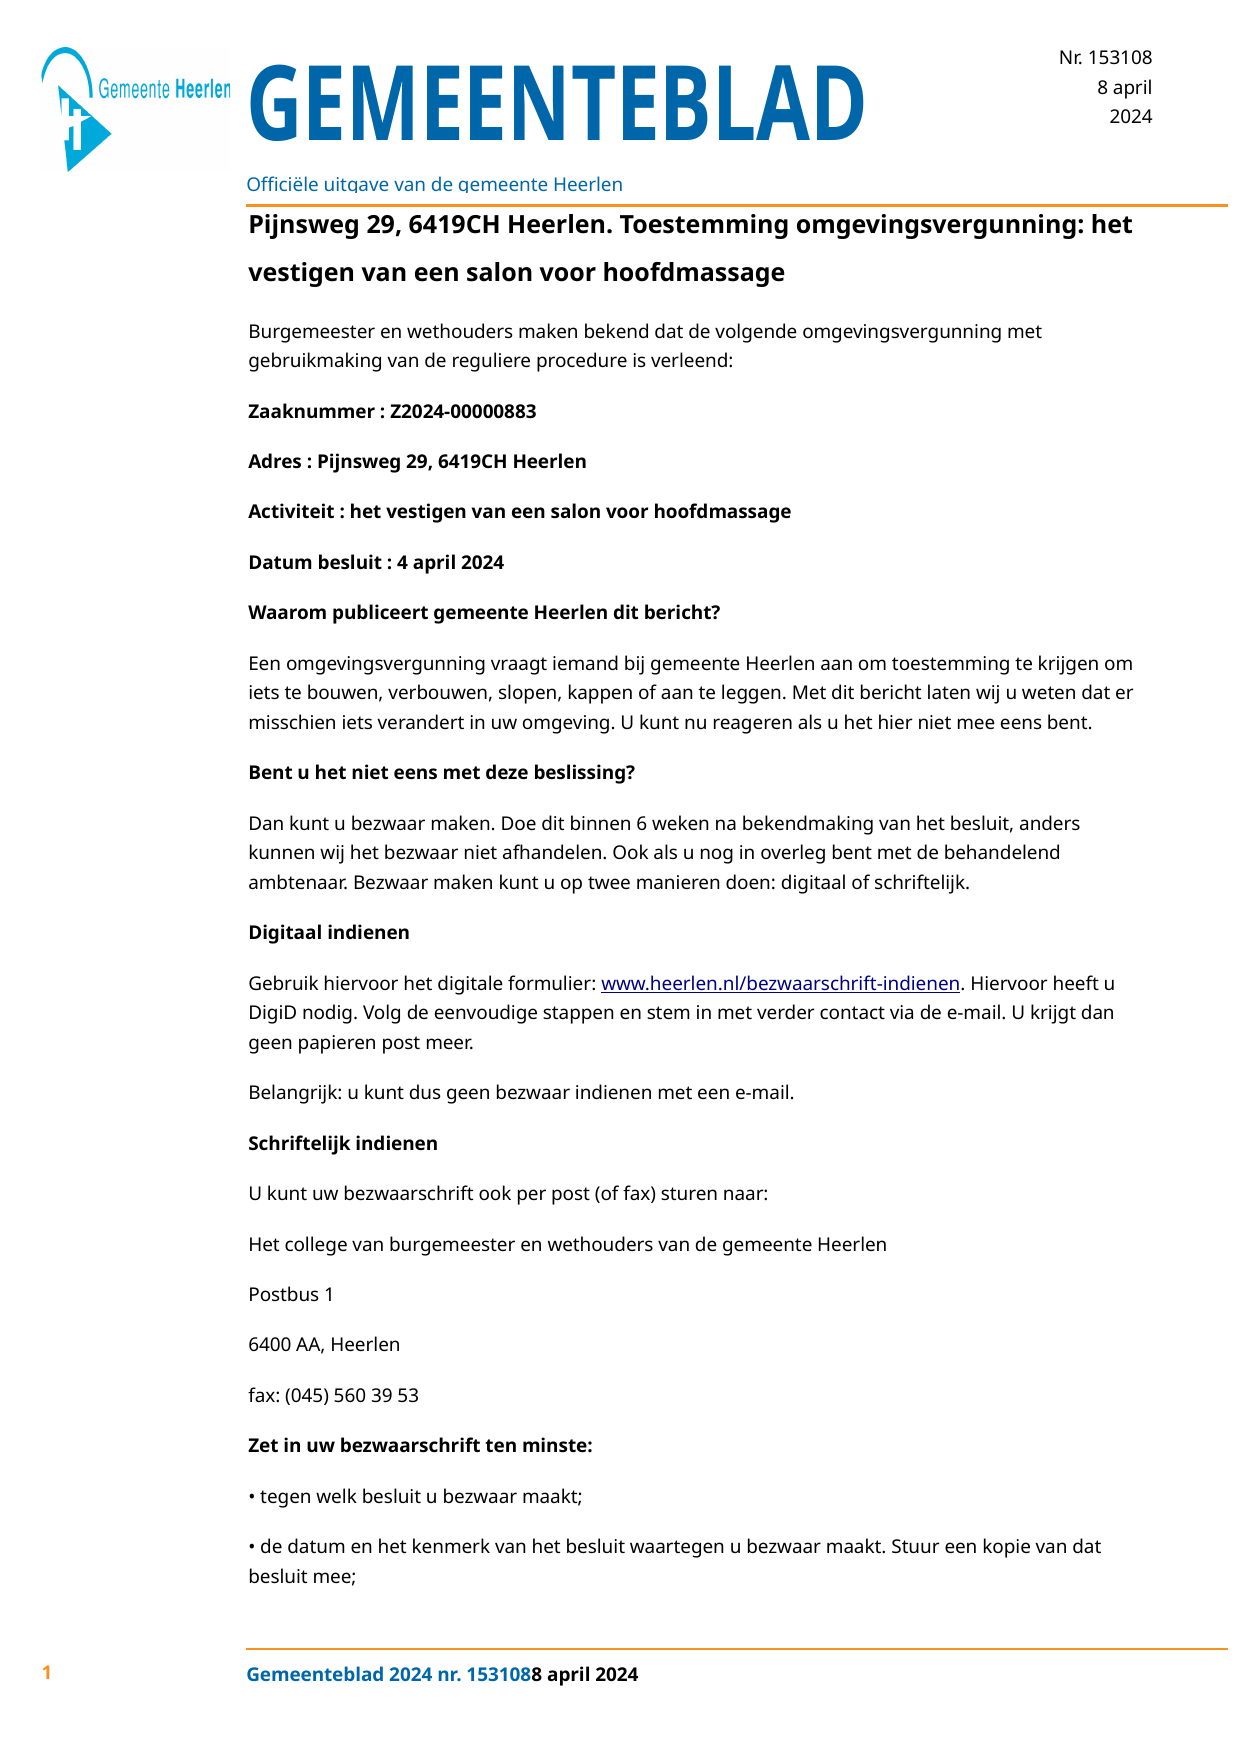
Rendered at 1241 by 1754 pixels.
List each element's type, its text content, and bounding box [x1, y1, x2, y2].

text Zaaknummer : Z2024-00000883 [248, 398, 1152, 424]
text Zet in uw bezwaarschrift ten minste: [248, 1432, 1152, 1458]
text Bent u het niet eens met deze beslissing? [248, 759, 1152, 785]
text Schriftelijk indienen [248, 1130, 1152, 1156]
text Adres : Pijnsweg 29, 6419CH Heerlen [248, 448, 1152, 474]
picture [41, 47, 59, 70]
text Postbus 1 [248, 1281, 1152, 1307]
text Datum besluit : 4 april 2024 [248, 549, 1152, 575]
text Activiteit : het vestigen van een salon voor hoofdmassage [248, 499, 1152, 524]
text 6400 AA, Heerlen [248, 1332, 1152, 1357]
text Pijnsweg 29, 6419CH Heerlen. Toestemming omgevingsvergunning: het vestigen van een salon voor hoofdmassage [248, 207, 1152, 288]
text Digitaal indienen [248, 919, 1152, 945]
text Belangrijk: u kunt dus geen bezwaar indienen met een e-mail. [248, 1079, 1152, 1105]
text • de datum en het kenmerk van het besluit waartegen u bezwaar maakt. Stuur een kopie van dat besluit mee; [248, 1533, 1152, 1589]
text • tegen welk besluit u bezwaar maakt; [248, 1483, 1152, 1509]
picture [41, 47, 231, 172]
text fax: (045) 560 39 53 [248, 1382, 1152, 1408]
text Het college van burgemeester en wethouders van de gemeente Heerlen [248, 1231, 1152, 1257]
text Waarom publiceert gemeente Heerlen dit bericht? [248, 599, 1152, 625]
text Gebruik hiervoor het digitale formulier: www.heerlen.nl/bezwaarschrift-indienen. Hiervoor heeft u DigiD nodig. Volg de eenvoudige stappen en stem in met verder contact via de e-mail. U krijgt dan geen papieren post meer. [248, 970, 1152, 1055]
text U kunt uw bezwaarschrift ook per post (of fax) sturen naar: [248, 1180, 1152, 1206]
text Burgemeester en wethouders maken bekend dat de volgende omgevingsvergunning met gebruikmaking van de reguliere procedure is verleend: [248, 318, 1152, 373]
text Een omgevingsvergunning vraagt iemand bij gemeente Heerlen aan om toestemming te krijgen om iets te bouwen, verbouwen, slopen, kappen of aan te leggen. Met dit bericht laten wij u weten dat er misschien iets verandert in uw omgeving. U kunt nu reageren als u het hier niet mee eens bent. [248, 650, 1152, 735]
text Dan kunt u bezwaar maken. Doe dit binnen 6 weken na bekendmaking van het besluit, anders kunnen wij het bezwaar niet afhandelen. Ook als u nog in overleg bent met de behandelend ambtenaar. Bezwaar maken kunt u op twee manieren doen: digitaal of schriftelijk. [248, 810, 1152, 895]
